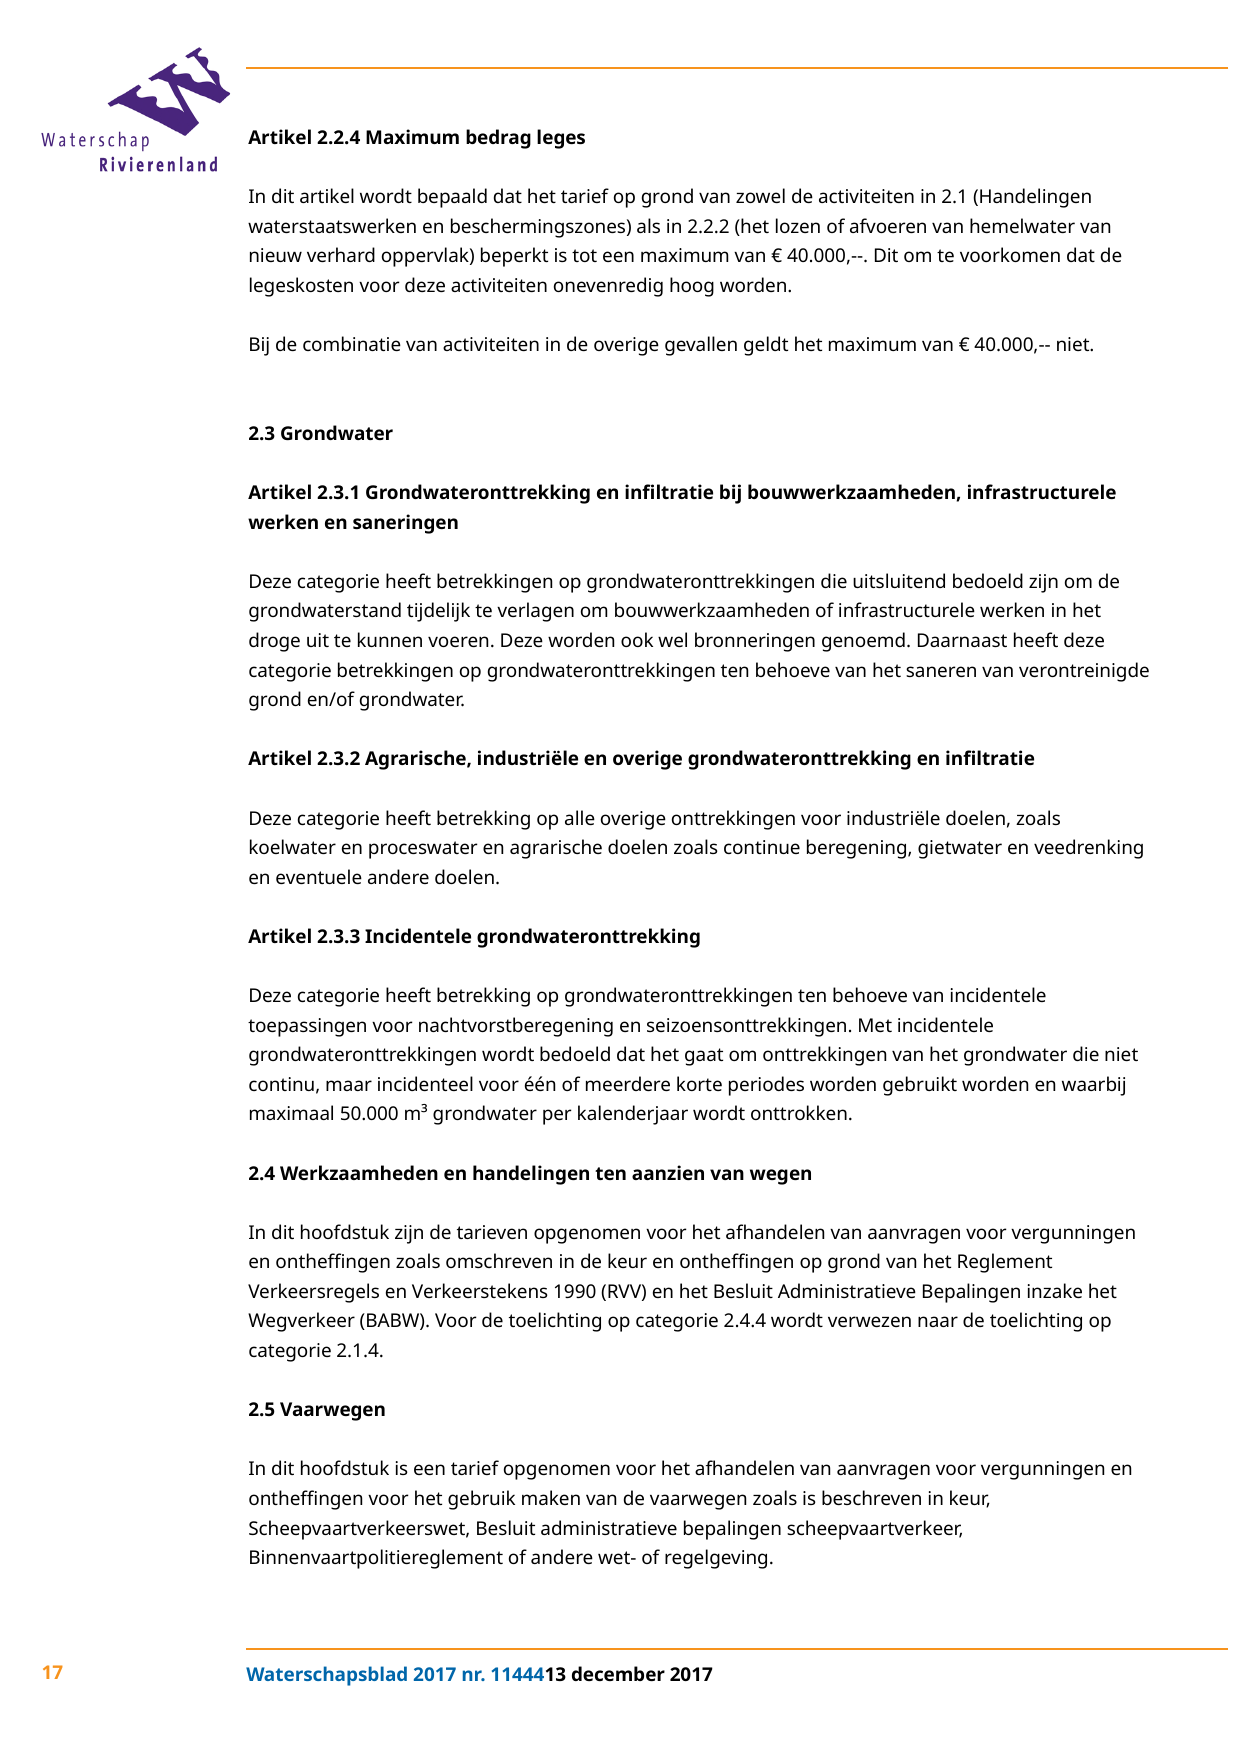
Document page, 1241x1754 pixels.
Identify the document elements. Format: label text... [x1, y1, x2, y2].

text In dit hoofdstuk is een tarief opgenomen voor het afhandelen van aanvragen voor vergunningen en ontheffingen voor het gebruik maken van de vaarwegen zoals is beschreven in keur, Scheepvaartverkeerswet, Besluit administratieve bepalingen scheepvaartverkeer, Binnenvaartpolitiereglement of andere wet- of regelgeving. [248, 1456, 1152, 1570]
text Bij de combinatie van activiteiten in de overige gevallen geldt het maximum van € 40.000,-- niet. [248, 331, 1152, 357]
text 2.3 Grondwater [248, 420, 1152, 446]
text Artikel 2.3.1 Grondwateronttrekking en infiltratie bij bouwwerkzaamheden, infrastructurele werken en saneringen [248, 479, 1152, 535]
text Deze categorie heeft betrekking op alle overige onttrekkingen voor industriële doelen, zoals koelwater en proceswater en agrarische doelen zoals continue beregening, gietwater en veedrenking en eventuele andere doelen. [248, 805, 1152, 890]
text In dit hoofdstuk zijn de tarieven opgenomen voor het afhandelen van aanvragen voor vergunningen en ontheffingen zoals omschreven in de keur en ontheffingen op grond van het Reglement Verkeersregels en Verkeerstekens 1990 (RVV) en het Besluit Administratieve Bepalingen inzake het Wegverkeer (BABW). Voor de toelichting op categorie 2.4.4 wordt verwezen naar de toelichting op categorie 2.1.4. [248, 1219, 1152, 1363]
text In dit artikel wordt bepaald dat het tarief op grond van zowel de activiteiten in 2.1 (Handelingen waterstaatswerken en beschermingszones) als in 2.2.2 (het lozen of afvoeren van hemelwater van nieuw verhard oppervlak) beperkt is tot een maximum van € 40.000,--. Dit om te voorkomen dat de legeskosten voor deze activiteiten onevenredig hoog worden. [248, 183, 1152, 298]
picture [41, 47, 231, 172]
text 2.4 Werkzaamheden en handelingen ten aanzien van wegen [248, 1160, 1152, 1186]
text Artikel 2.2.4 Maximum bedrag leges [248, 124, 1152, 150]
text Deze categorie heeft betrekking op grondwateronttrekkingen ten behoeve van incidentele toepassingen voor nachtvorstberegening en seizoensonttrekkingen. Met incidentele grondwateronttrekkingen wordt bedoeld dat het gaat om onttrekkingen van het grondwater die niet continu, maar incidenteel voor één of meerdere korte periodes worden gebruikt worden en waarbij maximaal 50.000 m³ grondwater per kalenderjaar wordt onttrokken. [248, 982, 1152, 1126]
text Artikel 2.3.3 Incidentele grondwateronttrekking [248, 923, 1152, 949]
text 2.5 Vaarwegen [248, 1396, 1152, 1422]
text Deze categorie heeft betrekkingen op grondwateronttrekkingen die uitsluitend bedoeld zijn om de grondwaterstand tijdelijk te verlagen om bouwwerkzaamheden of infrastructurele werken in het droge uit te kunnen voeren. Deze worden ook wel bronneringen genoemd. Daarnaast heeft deze categorie betrekkingen op grondwateronttrekkingen ten behoeve van het saneren van verontreinigde grond en/of grondwater. [248, 568, 1152, 712]
text Artikel 2.3.2 Agrarische, industriële en overige grondwateronttrekking en infiltratie [248, 746, 1152, 771]
